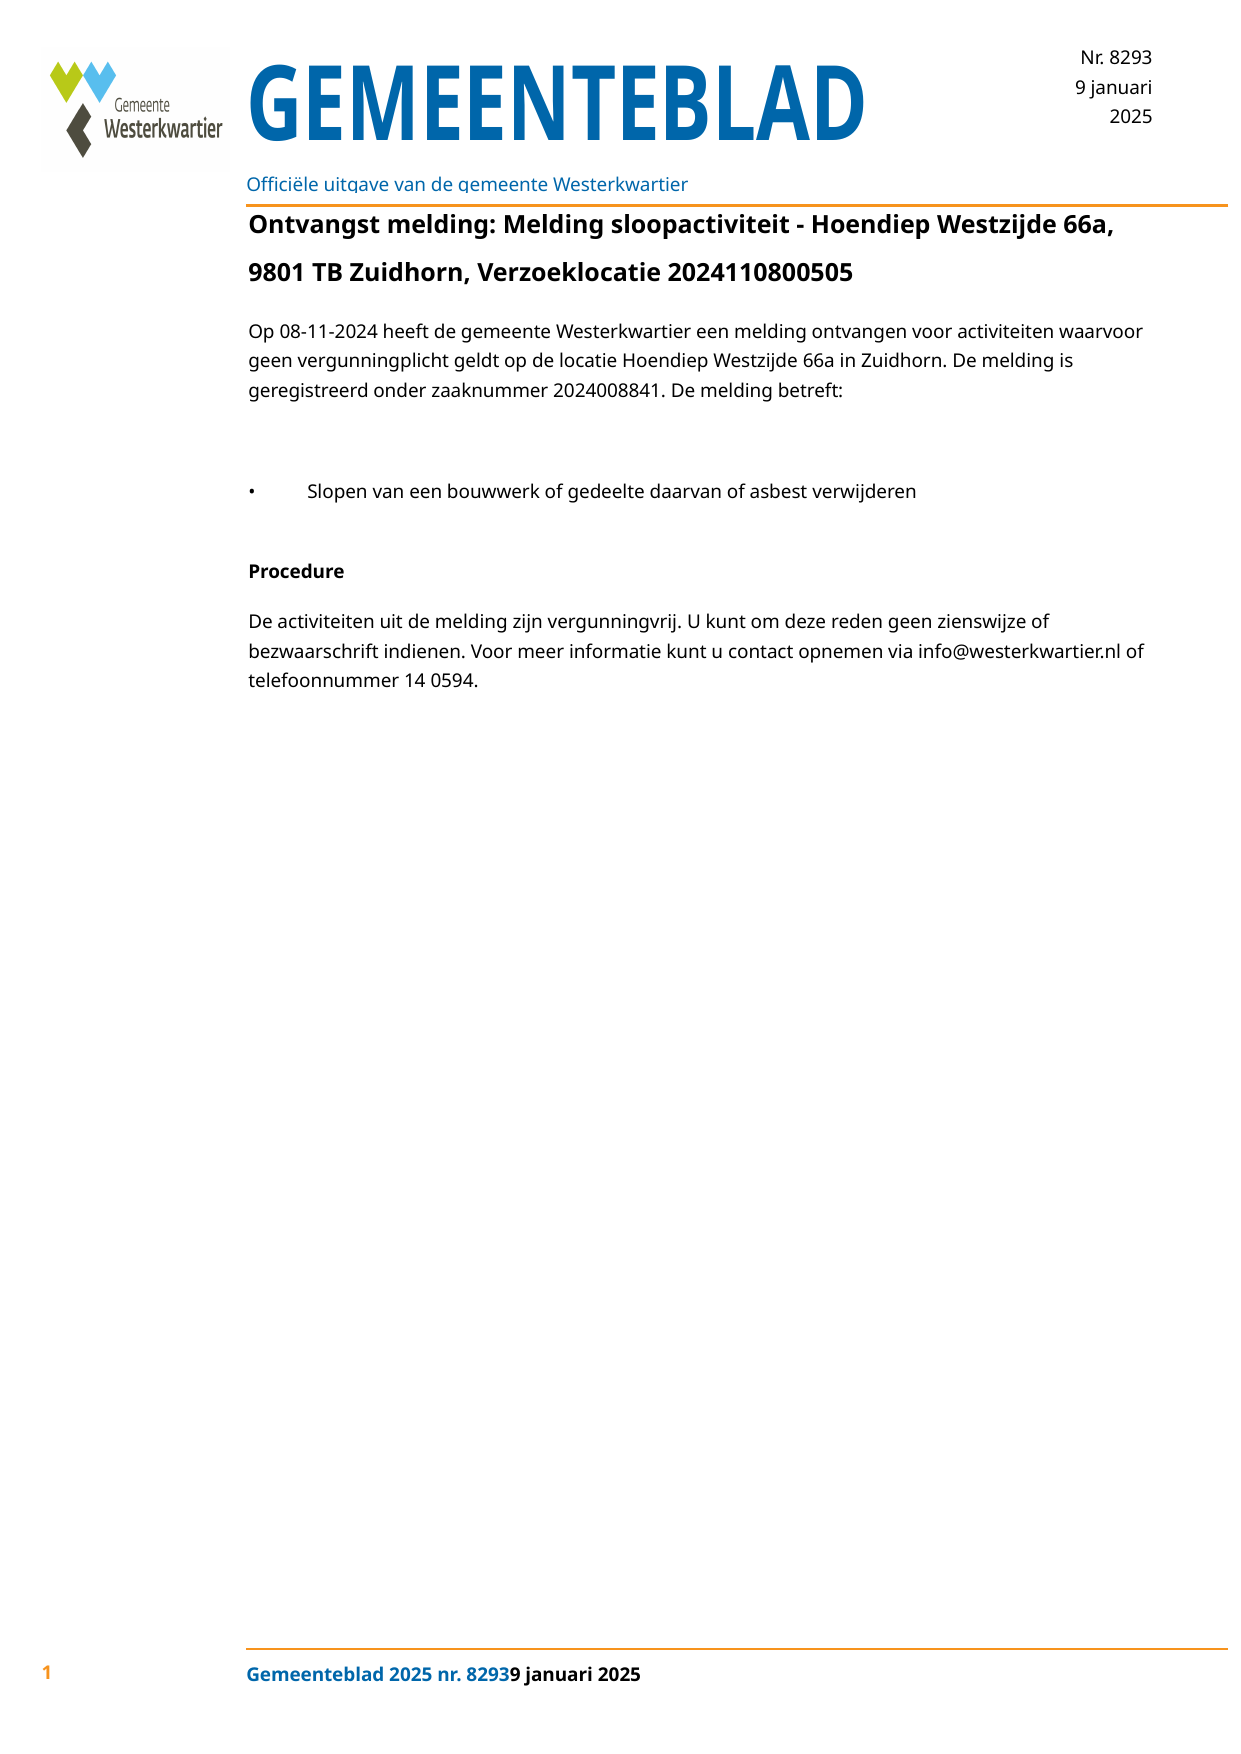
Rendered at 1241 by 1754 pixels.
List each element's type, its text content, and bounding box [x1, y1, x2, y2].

text De activiteiten uit de melding zijn vergunningvrij. U kunt om deze reden geen zienswijze of bezwaarschrift indienen. Voor meer informatie kunt u contact opnemen via info@westerkwartier.nl of telefoonnummer 14 0594. [248, 608, 1152, 693]
text Ontvangst melding: Melding sloopactiviteit - Hoendiep Westzijde 66a, 9801 TB Zuidhorn, Verzoeklocatie 2024110800505 [248, 207, 1152, 288]
list Slopen van een bouwwerk of gedeelte daarvan of asbest verwijderen [248, 478, 1152, 504]
text Procedure [248, 558, 1152, 584]
text Op 08-11-2024 heeft de gemeente Westerkwartier een melding ontvangen voor activiteiten waarvoor geen vergunningplicht geldt op de locatie Hoendiep Westzijde 66a in Zuidhorn. De melding is geregistreerd onder zaaknummer 2024008841. De melding betreft: [248, 318, 1152, 403]
picture [41, 47, 231, 172]
